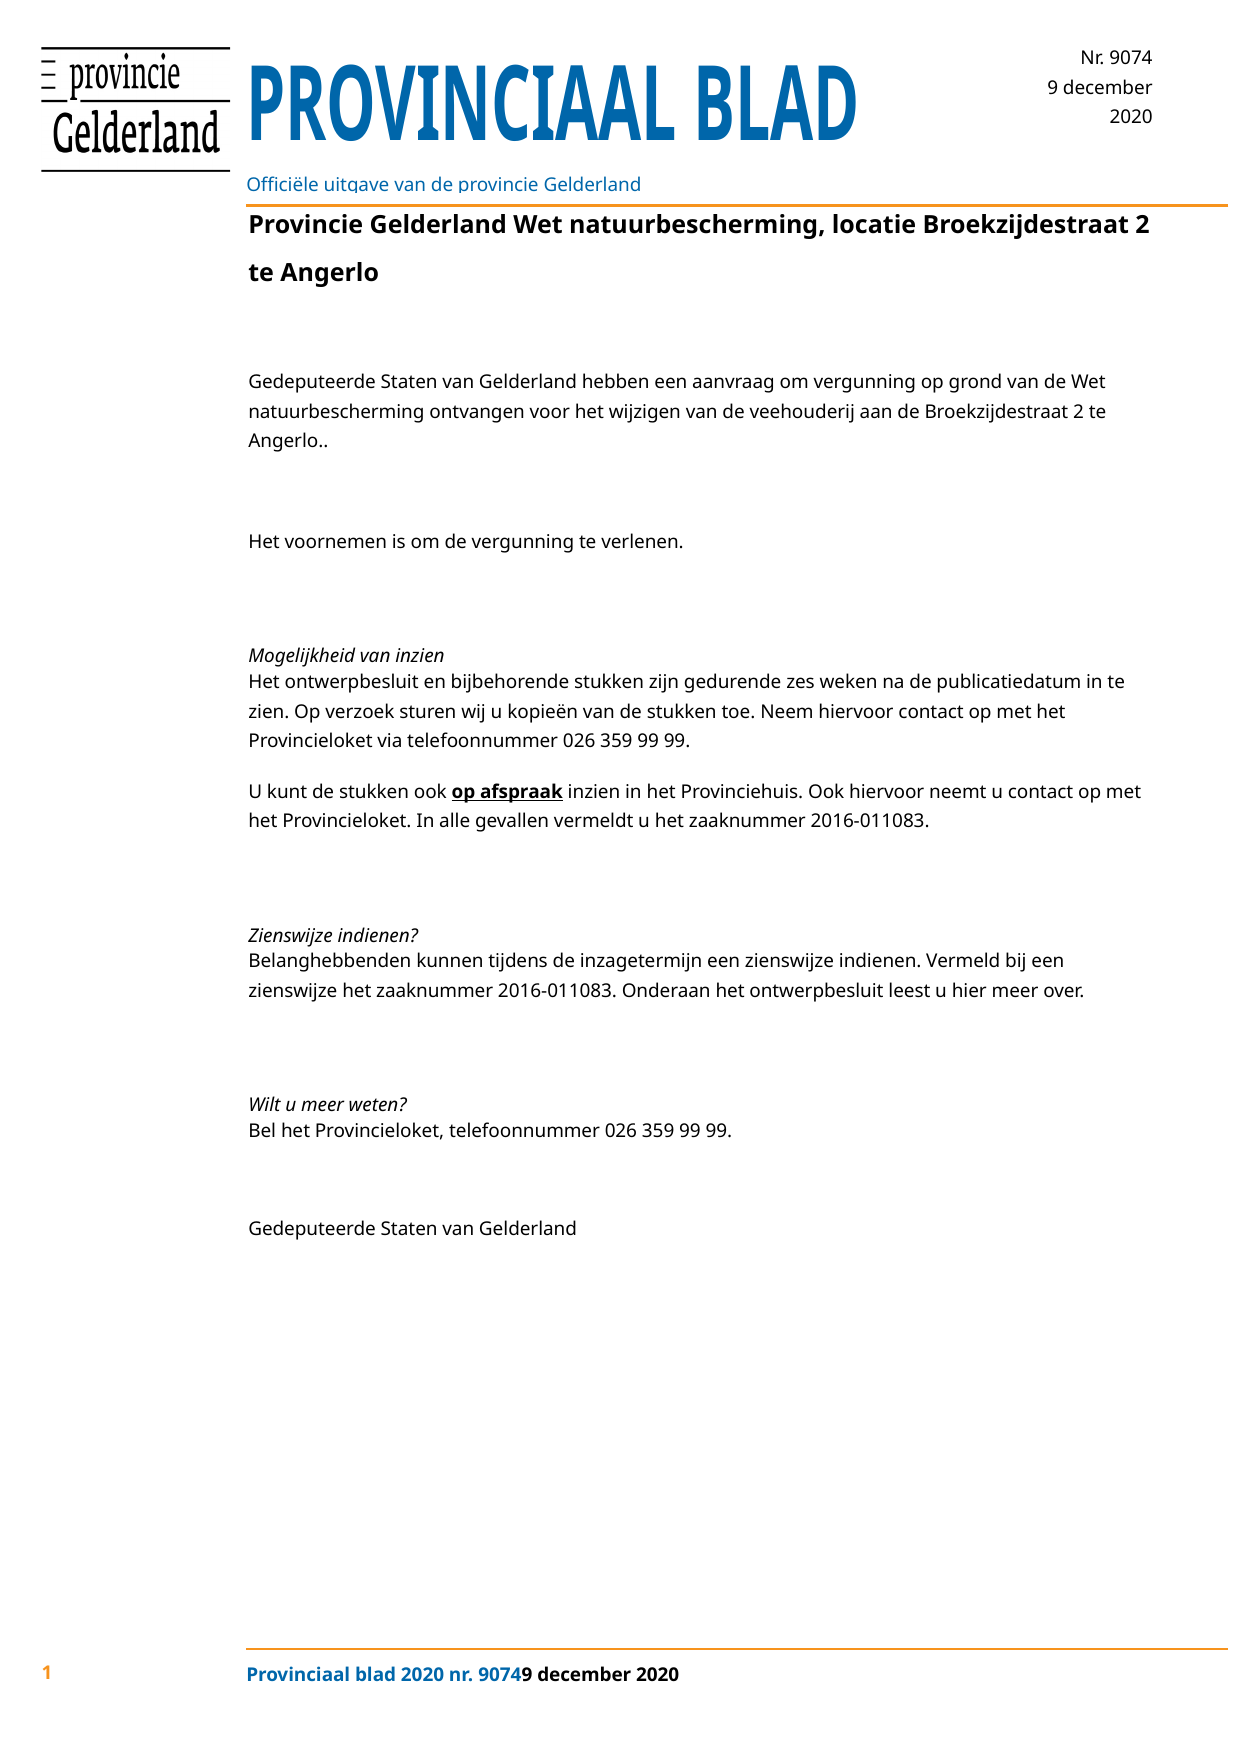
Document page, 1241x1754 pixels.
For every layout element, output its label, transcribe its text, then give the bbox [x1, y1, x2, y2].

text Gedeputeerde Staten van Gelderland hebben een aanvraag om vergunning op grond van de Wet natuurbescherming ontvangen voor het wijzigen van de veehouderij aan de Broekzijdestraat 2 te Angerlo.. [248, 368, 1152, 453]
text Het ontwerpbesluit en bijbehorende stukken zijn gedurende zes weken na de publicatiedatum in te zien. Op verzoek sturen wij u kopieën van de stukken toe. Neem hiervoor contact op met het Provincieloket via telefoonnummer 026 359 99 99. [248, 668, 1152, 753]
text Zienswijze indienen? [248, 922, 1152, 948]
text Provincie Gelderland Wet natuurbescherming, locatie Broekzijdestraat 2 te Angerlo [248, 207, 1152, 288]
picture [41, 47, 231, 172]
text Het voornemen is om de vergunning te verlenen. [248, 528, 1152, 554]
text U kunt de stukken ook op afspraak inzien in het Provinciehuis. Ook hiervoor neemt u contact op met het Provincieloket. In alle gevallen vermeldt u het zaaknummer 2016-011083. [248, 778, 1152, 833]
text Mogelijkheid van inzien [248, 643, 1152, 668]
text Belanghebbenden kunnen tijdens de inzagetermijn een zienswijze indienen. Vermeld bij een zienswijze het zaaknummer 2016-011083. Onderaan het ontwerpbesluit leest u hier meer over. [248, 948, 1152, 1003]
text Gedeputeerde Staten van Gelderland [248, 1216, 1152, 1241]
text Bel het Provincieloket, telefoonnummer 026 359 99 99. [248, 1117, 1152, 1143]
text Wilt u meer weten? [248, 1092, 1152, 1117]
